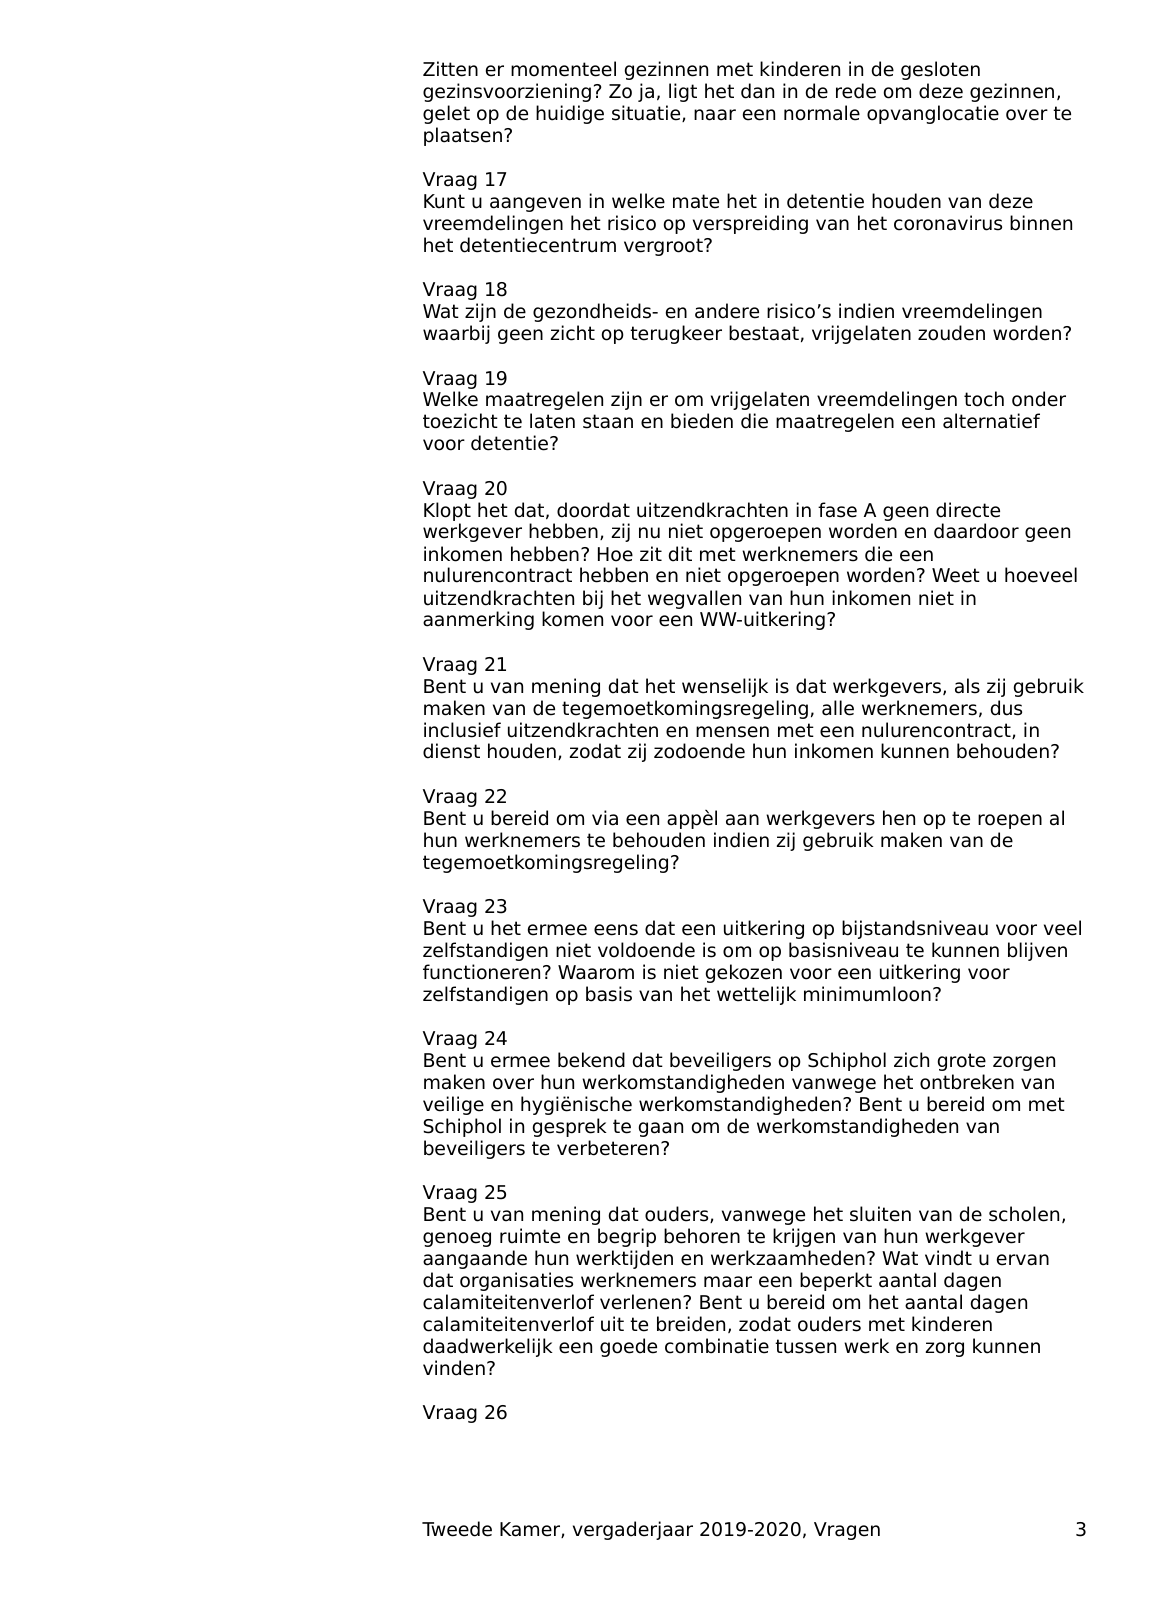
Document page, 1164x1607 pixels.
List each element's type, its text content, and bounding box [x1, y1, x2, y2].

text Vraag 17 [422, 169, 1087, 191]
text Vraag 23 [422, 896, 1087, 918]
text Bent u van mening dat het wenselijk is dat werkgevers, als zij gebruik maken van de tegemoetkomingsregeling, alle werknemers, dus inclusief uitzendkrachten en mensen met een nulurencontract, in dienst houden, zodat zij zodoende hun inkomen kunnen behouden? [422, 676, 1087, 763]
text Wat zijn de gezondheids- en andere risico’s indien vreemdelingen waarbij geen zicht op terugkeer bestaat, vrijgelaten zouden worden? [422, 301, 1087, 345]
text Vraag 22 [422, 786, 1087, 808]
text Welke maatregelen zijn er om vrijgelaten vreemdelingen toch onder toezicht te laten staan en bieden die maatregelen een alternatief voor detentie? [422, 389, 1087, 455]
text Vraag 19 [422, 367, 1087, 389]
text Bent u het ermee eens dat een uitkering op bijstandsniveau voor veel zelfstandigen niet voldoende is om op basisniveau te kunnen blijven functioneren? Waarom is niet gekozen voor een uitkering voor zelfstandigen op basis van het wettelijk minimumloon? [422, 918, 1087, 1006]
text Bent u bereid om via een appèl aan werkgevers hen op te roepen al hun werknemers te behouden indien zij gebruik maken van de tegemoetkomingsregeling? [422, 808, 1087, 873]
text Vraag 21 [422, 653, 1087, 676]
text Kunt u aangeven in welke mate het in detentie houden van deze vreemdelingen het risico op verspreiding van het coronavirus binnen het detentiecentrum vergroot? [422, 191, 1087, 257]
text Vraag 20 [422, 477, 1087, 499]
text Vraag 18 [422, 279, 1087, 301]
text Vraag 24 [422, 1028, 1087, 1050]
text Bent u van mening dat ouders, vanwege het sluiten van de scholen, genoeg ruimte en begrip behoren te krijgen van hun werkgever aangaande hun werktijden en werkzaamheden? Wat vindt u ervan dat organisaties werknemers maar een beperkt aantal dagen calamiteitenverlof verlenen? Bent u bereid om het aantal dagen calamiteitenverlof uit te breiden, zodat ouders met kinderen daadwerkelijk een goede combinatie tussen werk en zorg kunnen vinden? [422, 1204, 1087, 1380]
text Vraag 25 [422, 1182, 1087, 1204]
text Zitten er momenteel gezinnen met kinderen in de gesloten gezinsvoorziening? Zo ja, ligt het dan in de rede om deze gezinnen, gelet op de huidige situatie, naar een normale opvanglocatie over te plaatsen? [422, 59, 1087, 147]
text Vraag 26 [422, 1402, 1087, 1424]
text Klopt het dat, doordat uitzendkrachten in fase A geen directe werkgever hebben, zij nu niet opgeroepen worden en daardoor geen inkomen hebben? Hoe zit dit met werknemers die een nulurencontract hebben en niet opgeroepen worden? Weet u hoeveel uitzendkrachten bij het wegvallen van hun inkomen niet in aanmerking komen voor een WW-uitkering? [422, 499, 1087, 631]
text Bent u ermee bekend dat beveiligers op Schiphol zich grote zorgen maken over hun werkomstandigheden vanwege het ontbreken van veilige en hygiënische werkomstandigheden? Bent u bereid om met Schiphol in gesprek te gaan om de werkomstandigheden van beveiligers te verbeteren? [422, 1050, 1087, 1160]
